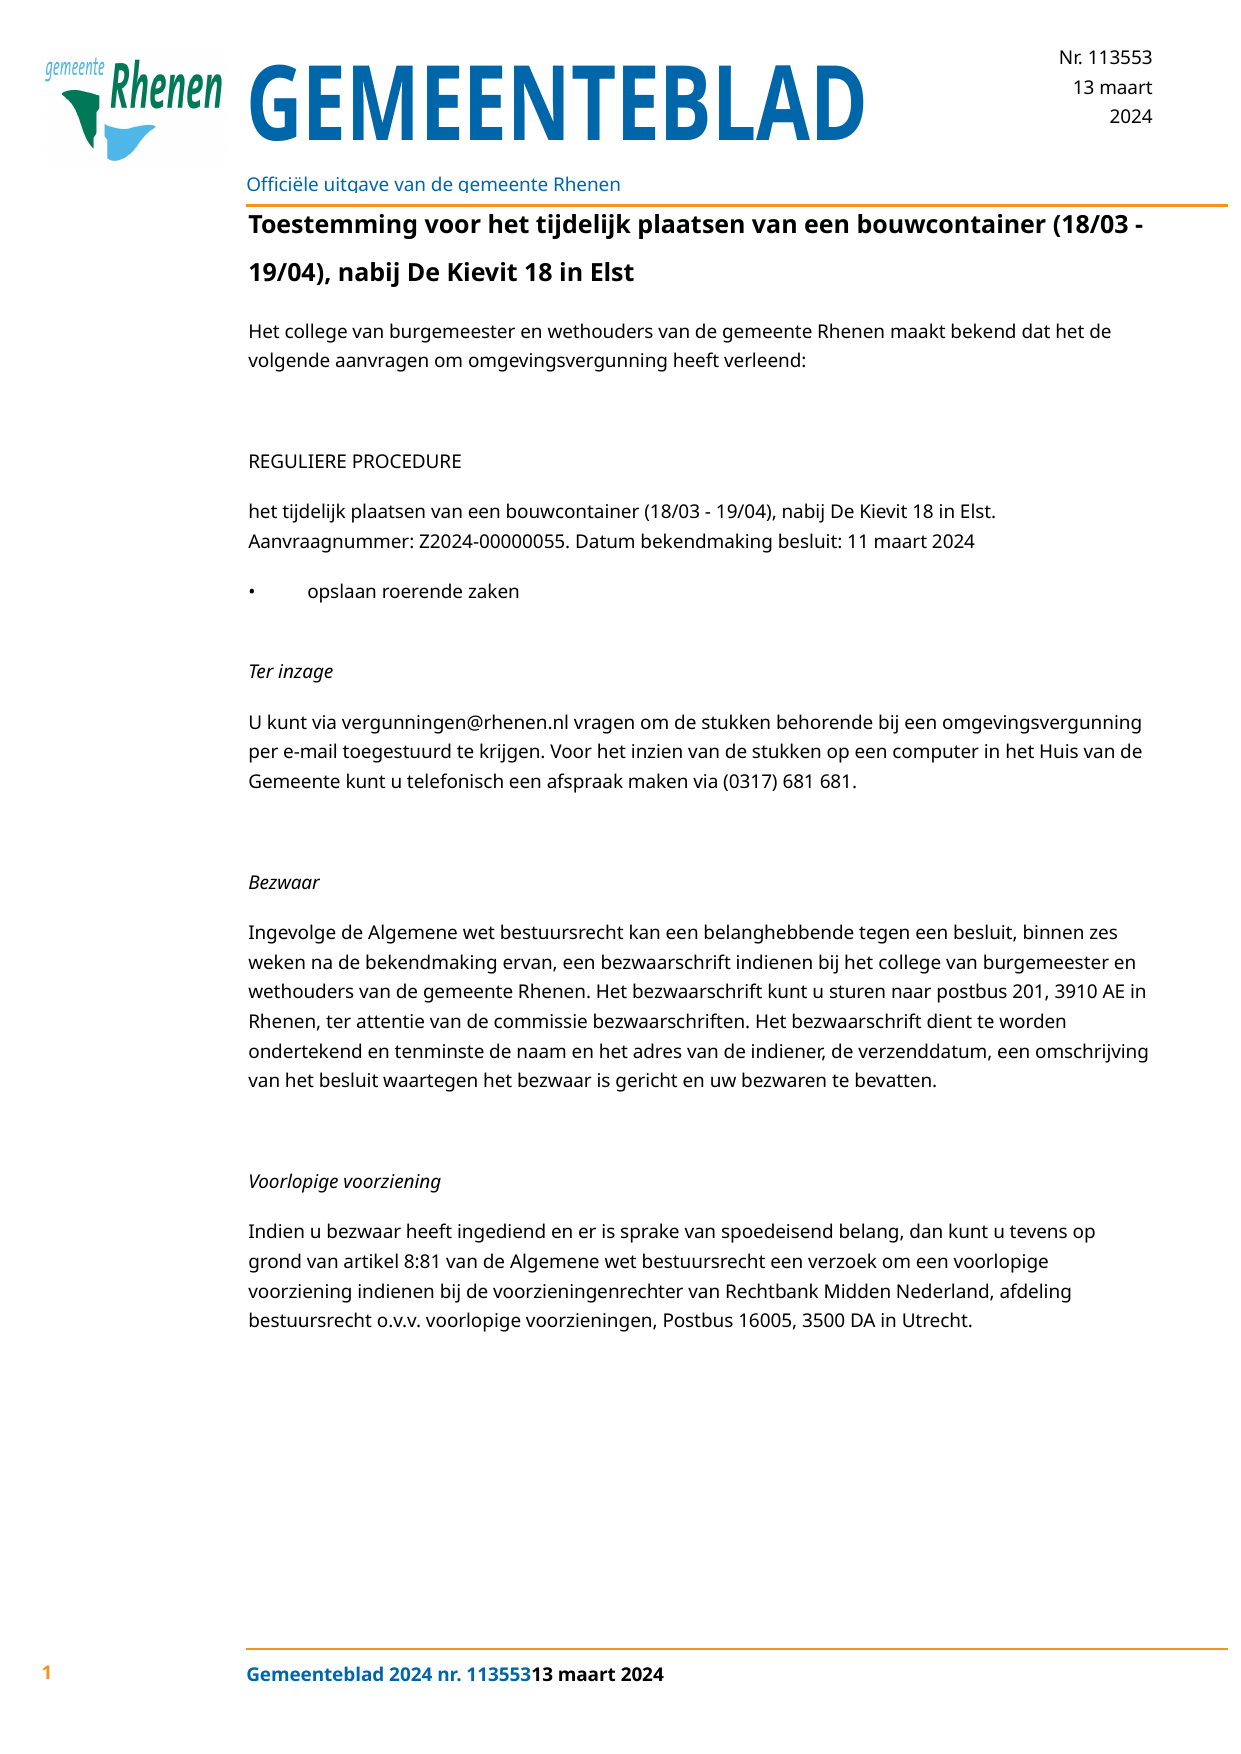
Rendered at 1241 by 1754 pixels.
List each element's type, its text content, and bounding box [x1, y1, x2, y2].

text Ingevolge de Algemene wet bestuursrecht kan een belanghebbende tegen een besluit, binnen zes weken na de bekendmaking ervan, een bezwaarschrift indienen bij het college van burgemeester en wethouders van de gemeente Rhenen. Het bezwaarschrift kunt u sturen naar postbus 201, 3910 AE in Rhenen, ter attentie van de commissie bezwaarschriften. Het bezwaarschrift dient te worden ondertekend en tenminste de naam en het adres van de indiener, de verzenddatum, een omschrijving van het besluit waartegen het bezwaar is gericht en uw bezwaren te bevatten. [248, 919, 1152, 1093]
text Het college van burgemeester en wethouders van de gemeente Rhenen maakt bekend dat het de volgende aanvragen om omgevingsvergunning heeft verleend: [248, 318, 1152, 373]
text REGULIERE PROCEDURE [248, 448, 1152, 474]
text U kunt via vergunningen@rhenen.nl vragen om de stukken behorende bij een omgevingsvergunning per e-mail toegestuurd te krijgen. Voor het inzien van de stukken op een computer in het Huis van de Gemeente kunt u telefonisch een afspraak maken via (0317) 681 681. [248, 709, 1152, 794]
text Ter inzage [248, 659, 1152, 684]
text Indien u bezwaar heeft ingediend en er is sprake van spoedeisend belang, dan kunt u tevens op grond van artikel 8:81 van de Algemene wet bestuursrecht een verzoek om een voorlopige voorziening indienen bij de voorzieningenrechter van Rechtbank Midden Nederland, afdeling bestuursrecht o.v.v. voorlopige voorzieningen, Postbus 16005, 3500 DA in Utrecht. [248, 1219, 1152, 1333]
text Toestemming voor het tijdelijk plaatsen van een bouwcontainer (18/03 - 19/04), nabij De Kievit 18 in Elst [248, 207, 1152, 288]
picture [41, 47, 231, 172]
text Voorlopige voorziening [248, 1168, 1152, 1194]
list opslaan roerende zaken [248, 579, 1152, 604]
text Bezwaar [248, 869, 1152, 895]
text het tijdelijk plaatsen van een bouwcontainer (18/03 - 19/04), nabij De Kievit 18 in Elst. Aanvraagnummer: Z2024-00000055. Datum bekendmaking besluit: 11 maart 2024 [248, 499, 1152, 554]
